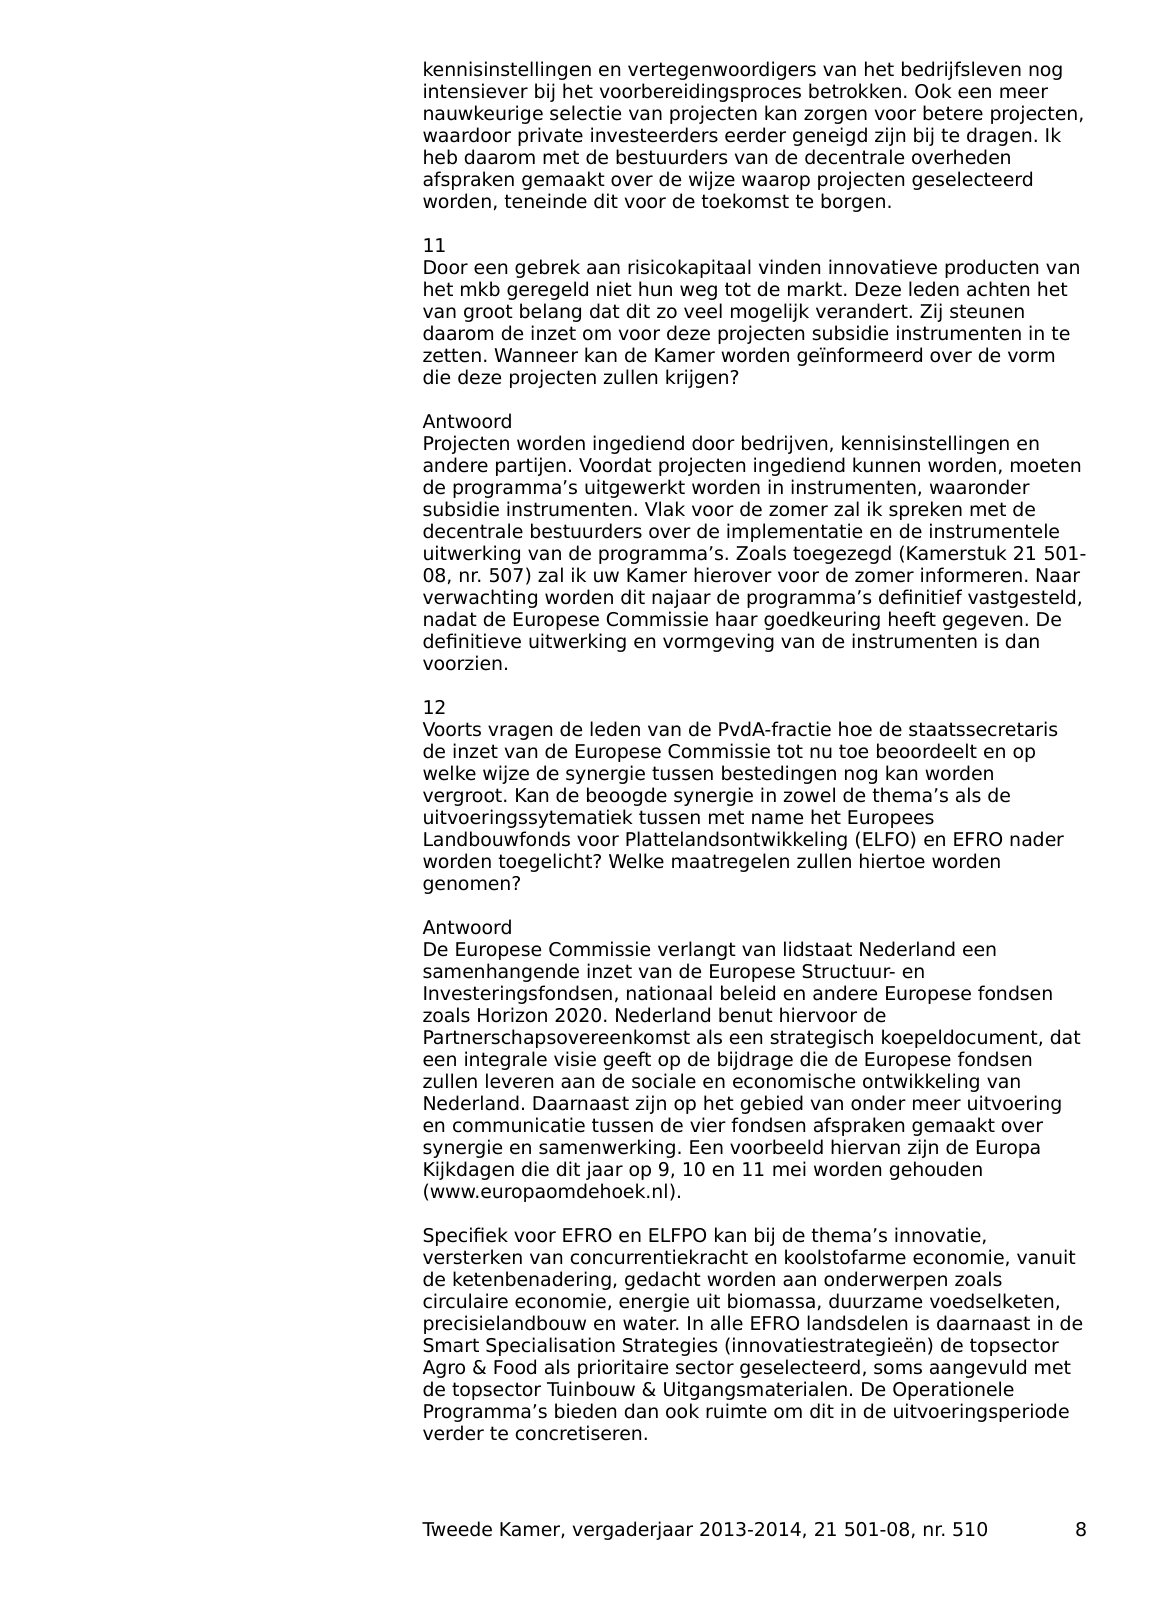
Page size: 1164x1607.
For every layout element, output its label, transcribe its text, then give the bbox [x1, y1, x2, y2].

text Projecten worden ingediend door bedrijven, kennisinstellingen en andere partijen. Voordat projecten ingediend kunnen worden, moeten de programma’s uitgewerkt worden in instrumenten, waaronder subsidie instrumenten. Vlak voor de zomer zal ik spreken met de decentrale bestuurders over de implementatie en de instrumentele uitwerking van de programma’s. Zoals toegezegd (Kamerstuk 21 501-08, nr. 507) zal ik uw Kamer hierover voor de zomer informeren. Naar verwachting worden dit najaar de programma’s definitief vastgesteld, nadat de Europese Commissie haar goedkeuring heeft gegeven. De definitieve uitwerking en vormgeving van de instrumenten is dan voorzien. [422, 433, 1087, 675]
text Door een gebrek aan risicokapitaal vinden innovatieve producten van het mkb geregeld niet hun weg tot de markt. Deze leden achten het van groot belang dat dit zo veel mogelijk verandert. Zij steunen daarom de inzet om voor deze projecten subsidie instrumenten in te zetten. Wanneer kan de Kamer worden geïnformeerd over de vorm die deze projecten zullen krijgen? [422, 257, 1087, 389]
text 11 [422, 235, 1087, 257]
text Antwoord [422, 411, 1087, 433]
text Specifiek voor EFRO en ELFPO kan bij de thema’s innovatie, versterken van concurrentiekracht en koolstofarme economie, vanuit de ketenbenadering, gedacht worden aan onderwerpen zoals circulaire economie, energie uit biomassa, duurzame voedselketen, precisielandbouw en water. In alle EFRO landsdelen is daarnaast in de Smart Specialisation Strategies (innovatiestrategieën) de topsector Agro & Food als prioritaire sector geselecteerd, soms aangevuld met de topsector Tuinbouw & Uitgangsmaterialen. De Operationele Programma’s bieden dan ook ruimte om dit in de uitvoeringsperiode verder te concretiseren. [422, 1225, 1087, 1445]
text kennisinstellingen en vertegenwoordigers van het bedrijfsleven nog intensiever bij het voorbereidingsproces betrokken. Ook een meer nauwkeurige selectie van projecten kan zorgen voor betere projecten, waardoor private investeerders eerder geneigd zijn bij te dragen. Ik heb daarom met de bestuurders van de decentrale overheden afspraken gemaakt over de wijze waarop projecten geselecteerd worden, teneinde dit voor de toekomst te borgen. [422, 59, 1087, 213]
text Antwoord [422, 917, 1087, 939]
text De Europese Commissie verlangt van lidstaat Nederland een samenhangende inzet van de Europese Structuur- en Investeringsfondsen, nationaal beleid en andere Europese fondsen zoals Horizon 2020. Nederland benut hiervoor de Partnerschapsovereenkomst als een strategisch koepeldocument, dat een integrale visie geeft op de bijdrage die de Europese fondsen zullen leveren aan de sociale en economische ontwikkeling van Nederland. Daarnaast zijn op het gebied van onder meer uitvoering en communicatie tussen de vier fondsen afspraken gemaakt over synergie en samenwerking. Een voorbeeld hiervan zijn de Europa Kijkdagen die dit jaar op 9, 10 en 11 mei worden gehouden (www.europaomdehoek.nl). [422, 939, 1087, 1203]
text Voorts vragen de leden van de PvdA-fractie hoe de staatssecretaris de inzet van de Europese Commissie tot nu toe beoordeelt en op welke wijze de synergie tussen bestedingen nog kan worden vergroot. Kan de beoogde synergie in zowel de thema’s als de uitvoeringssytematiek tussen met name het Europees Landbouwfonds voor Plattelandsontwikkeling (ELFO) en EFRO nader worden toegelicht? Welke maatregelen zullen hiertoe worden genomen? [422, 719, 1087, 895]
text 12 [422, 697, 1087, 719]
